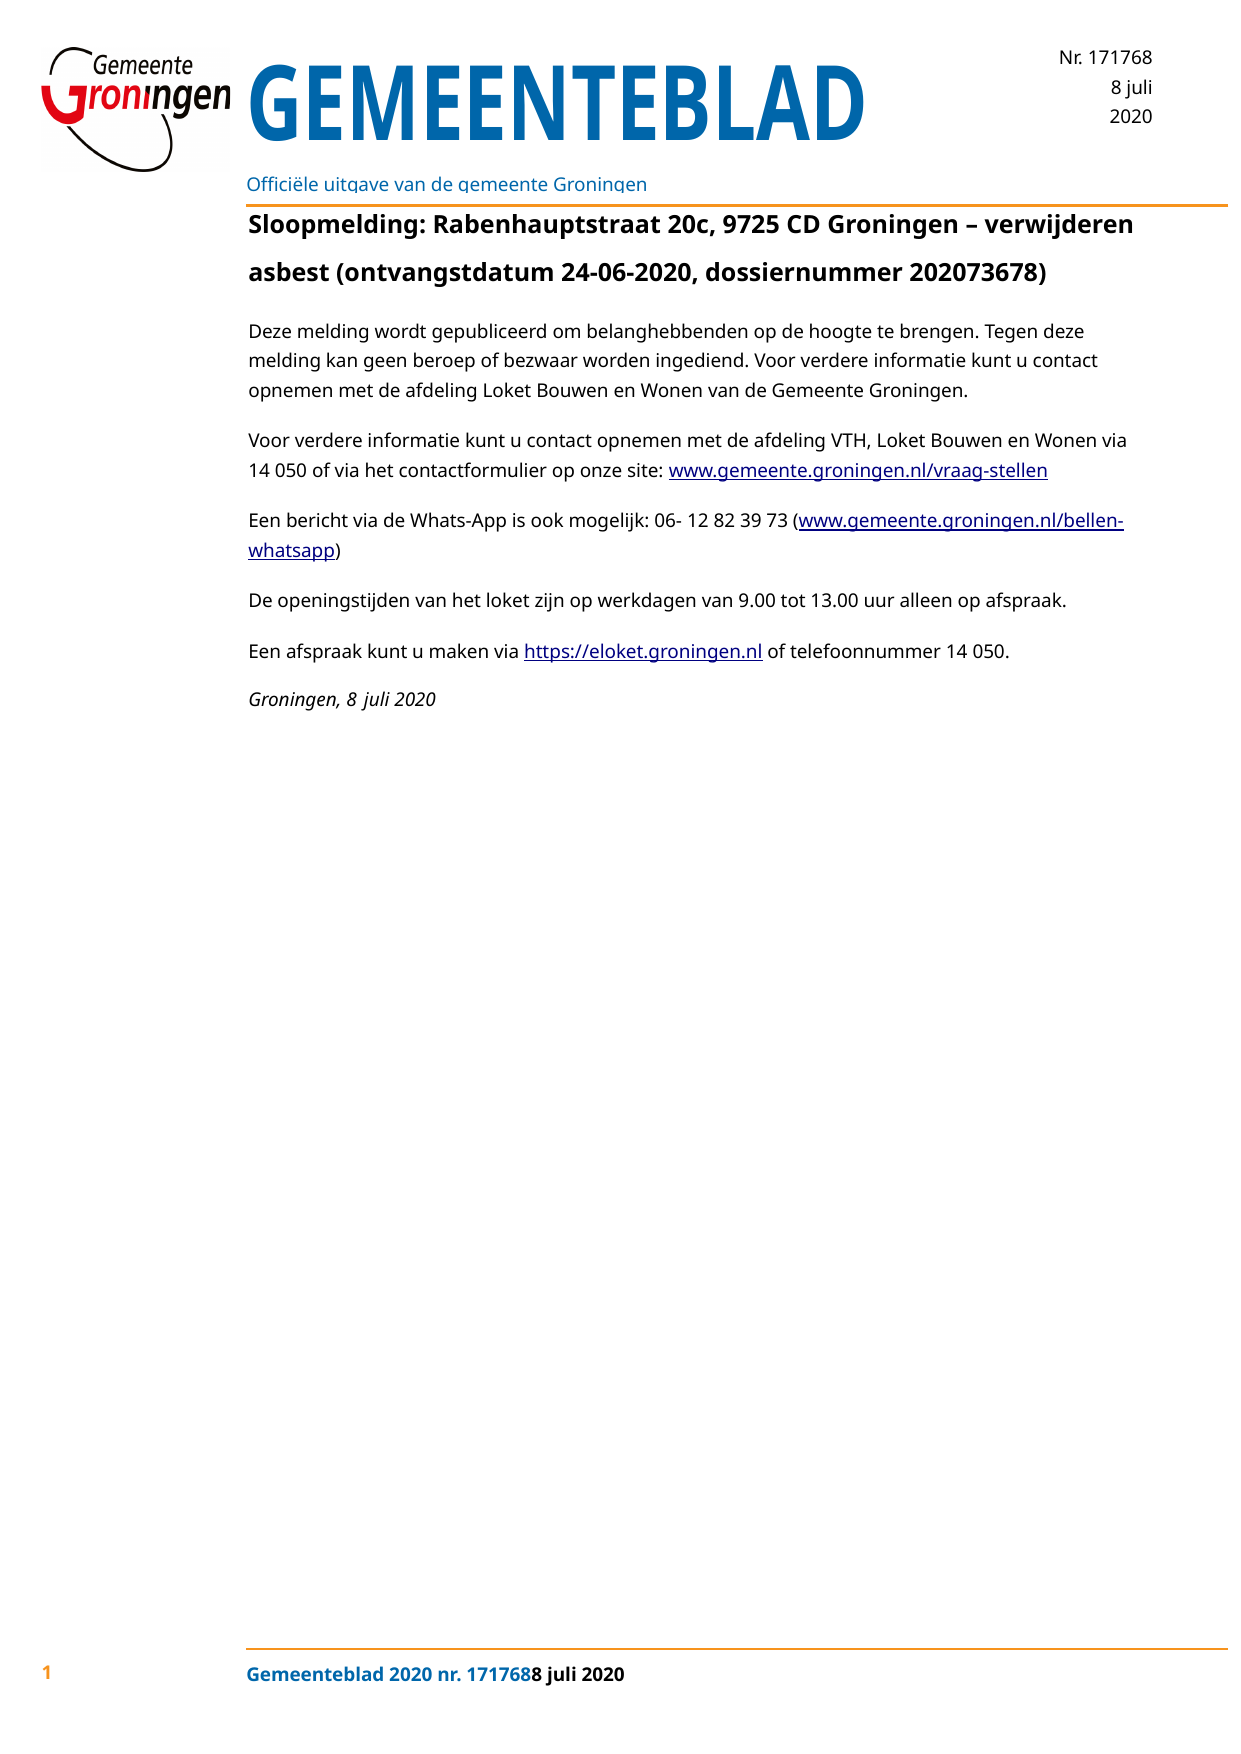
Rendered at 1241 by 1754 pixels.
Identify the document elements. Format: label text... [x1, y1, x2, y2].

text Een afspraak kunt u maken via https://eloket.groningen.nl of telefoonnummer 14 050. [248, 638, 1152, 664]
text Deze melding wordt gepubliceerd om belanghebbenden op de hoogte te brengen. Tegen deze melding kan geen beroep of bezwaar worden ingediend. Voor verdere informatie kunt u contact opnemen met de afdeling Loket Bouwen en Wonen van de Gemeente Groningen. [248, 318, 1152, 403]
text Groningen, 8 juli 2020 [248, 686, 1152, 711]
text De openingstijden van het loket zijn op werkdagen van 9.00 tot 13.00 uur alleen op afspraak. [248, 587, 1152, 613]
picture [41, 47, 231, 172]
text Sloopmelding: Rabenhauptstraat 20c, 9725 CD Groningen – verwijderen asbest (ontvangstdatum 24-06-2020, dossiernummer 202073678) [248, 207, 1152, 288]
text Voor verdere informatie kunt u contact opnemen met de afdeling VTH, Loket Bouwen en Wonen via 14 050 of via het contactformulier op onze site: www.gemeente.groningen.nl/vraag-stellen [248, 427, 1152, 483]
text Een bericht via de Whats-App is ook mogelijk: 06- 12 82 39 73 (www.gemeente.groningen.nl/bellen-whatsapp) [248, 507, 1152, 563]
